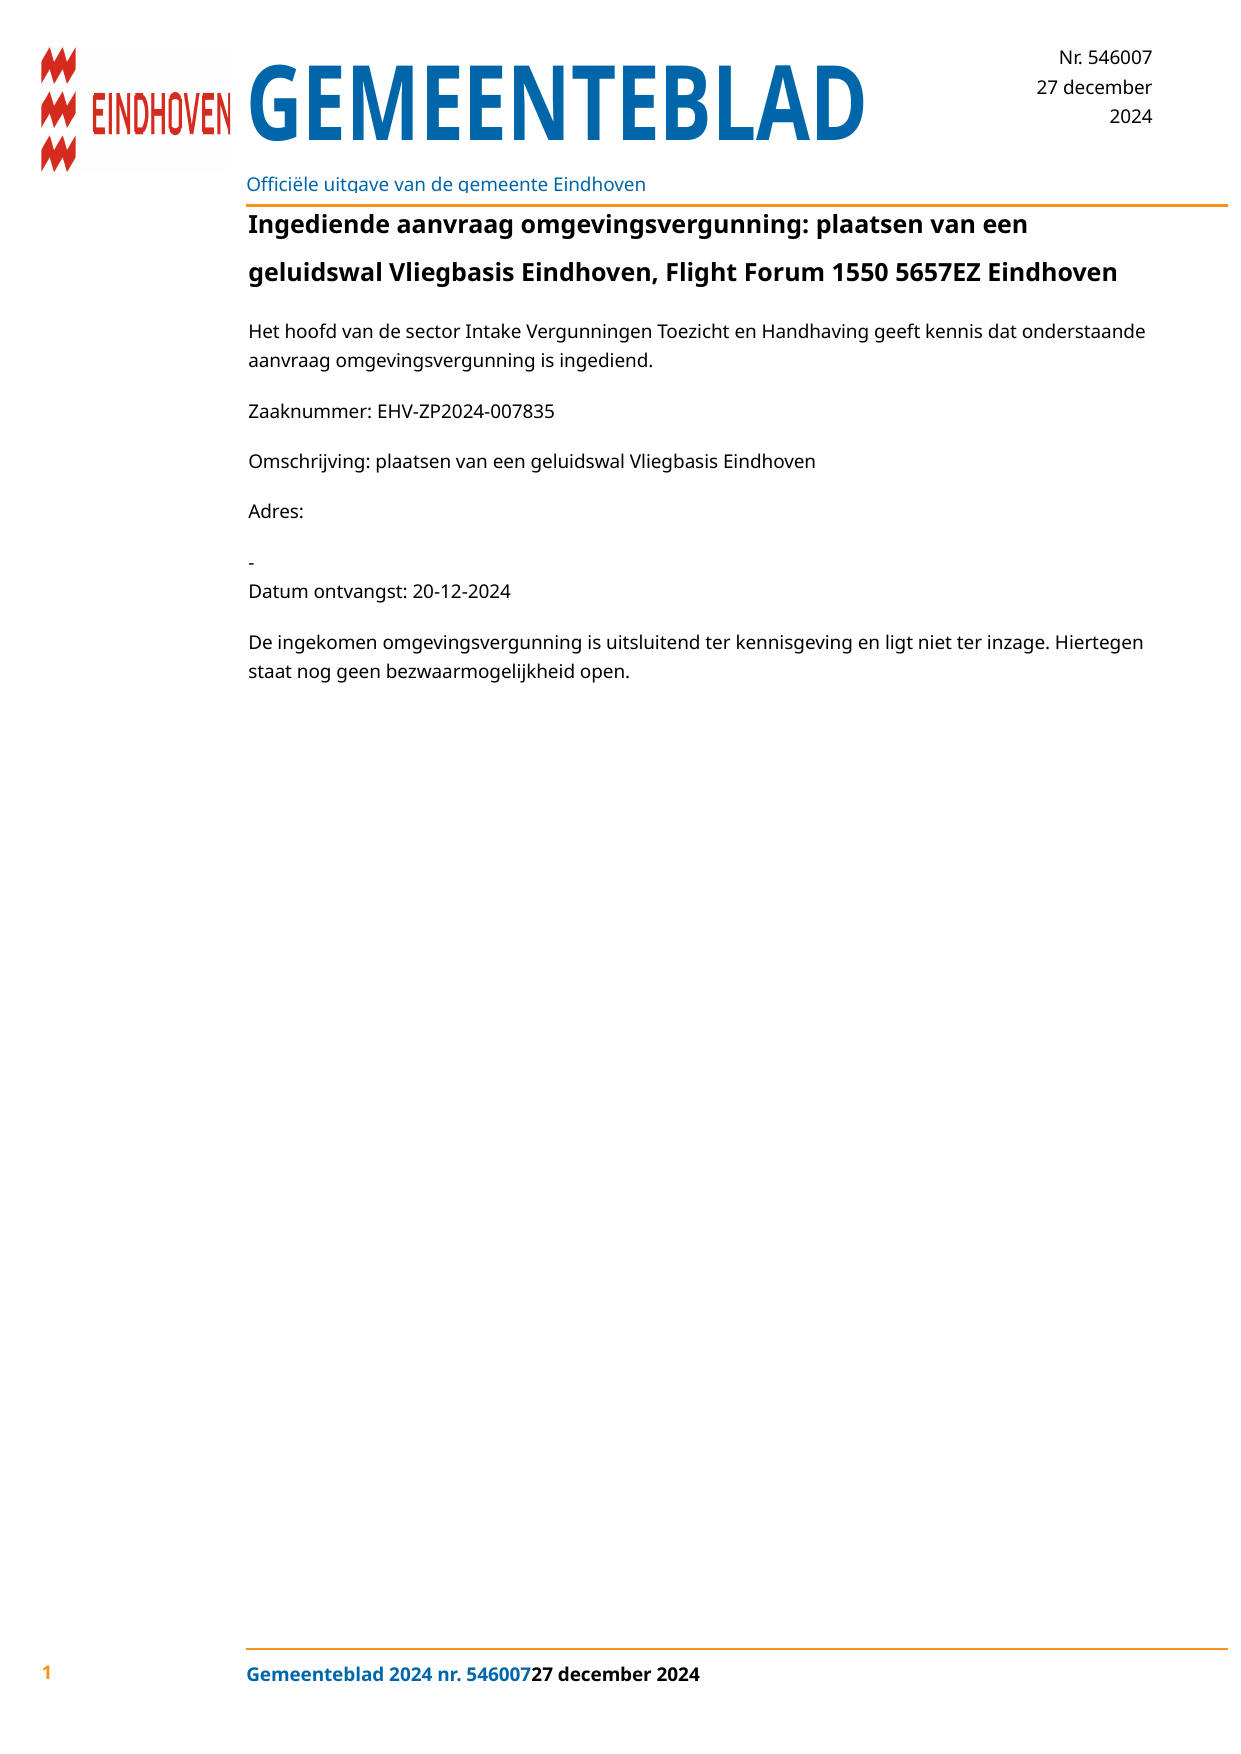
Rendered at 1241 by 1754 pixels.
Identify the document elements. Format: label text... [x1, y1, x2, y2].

text De ingekomen omgevingsvergunning is uitsluitend ter kennisgeving en ligt niet ter inzage. Hiertegen staat nog geen bezwaarmogelijkheid open. [248, 629, 1152, 684]
text Adres: [248, 499, 1152, 524]
text Zaaknummer: EHV-ZP2024-007835 [248, 398, 1152, 424]
text Omschrijving: plaatsen van een geluidswal Vliegbasis Eindhoven [248, 448, 1152, 474]
text Het hoofd van de sector Intake Vergunningen Toezicht en Handhaving geeft kennis dat onderstaande aanvraag omgevingsvergunning is ingediend. [248, 318, 1152, 373]
picture [41, 47, 231, 172]
text Ingediende aanvraag omgevingsvergunning: plaatsen van een geluidswal Vliegbasis Eindhoven, Flight Forum 1550 5657EZ Eindhoven [248, 207, 1152, 288]
text Datum ontvangst: 20-12-2024 [248, 579, 1152, 604]
